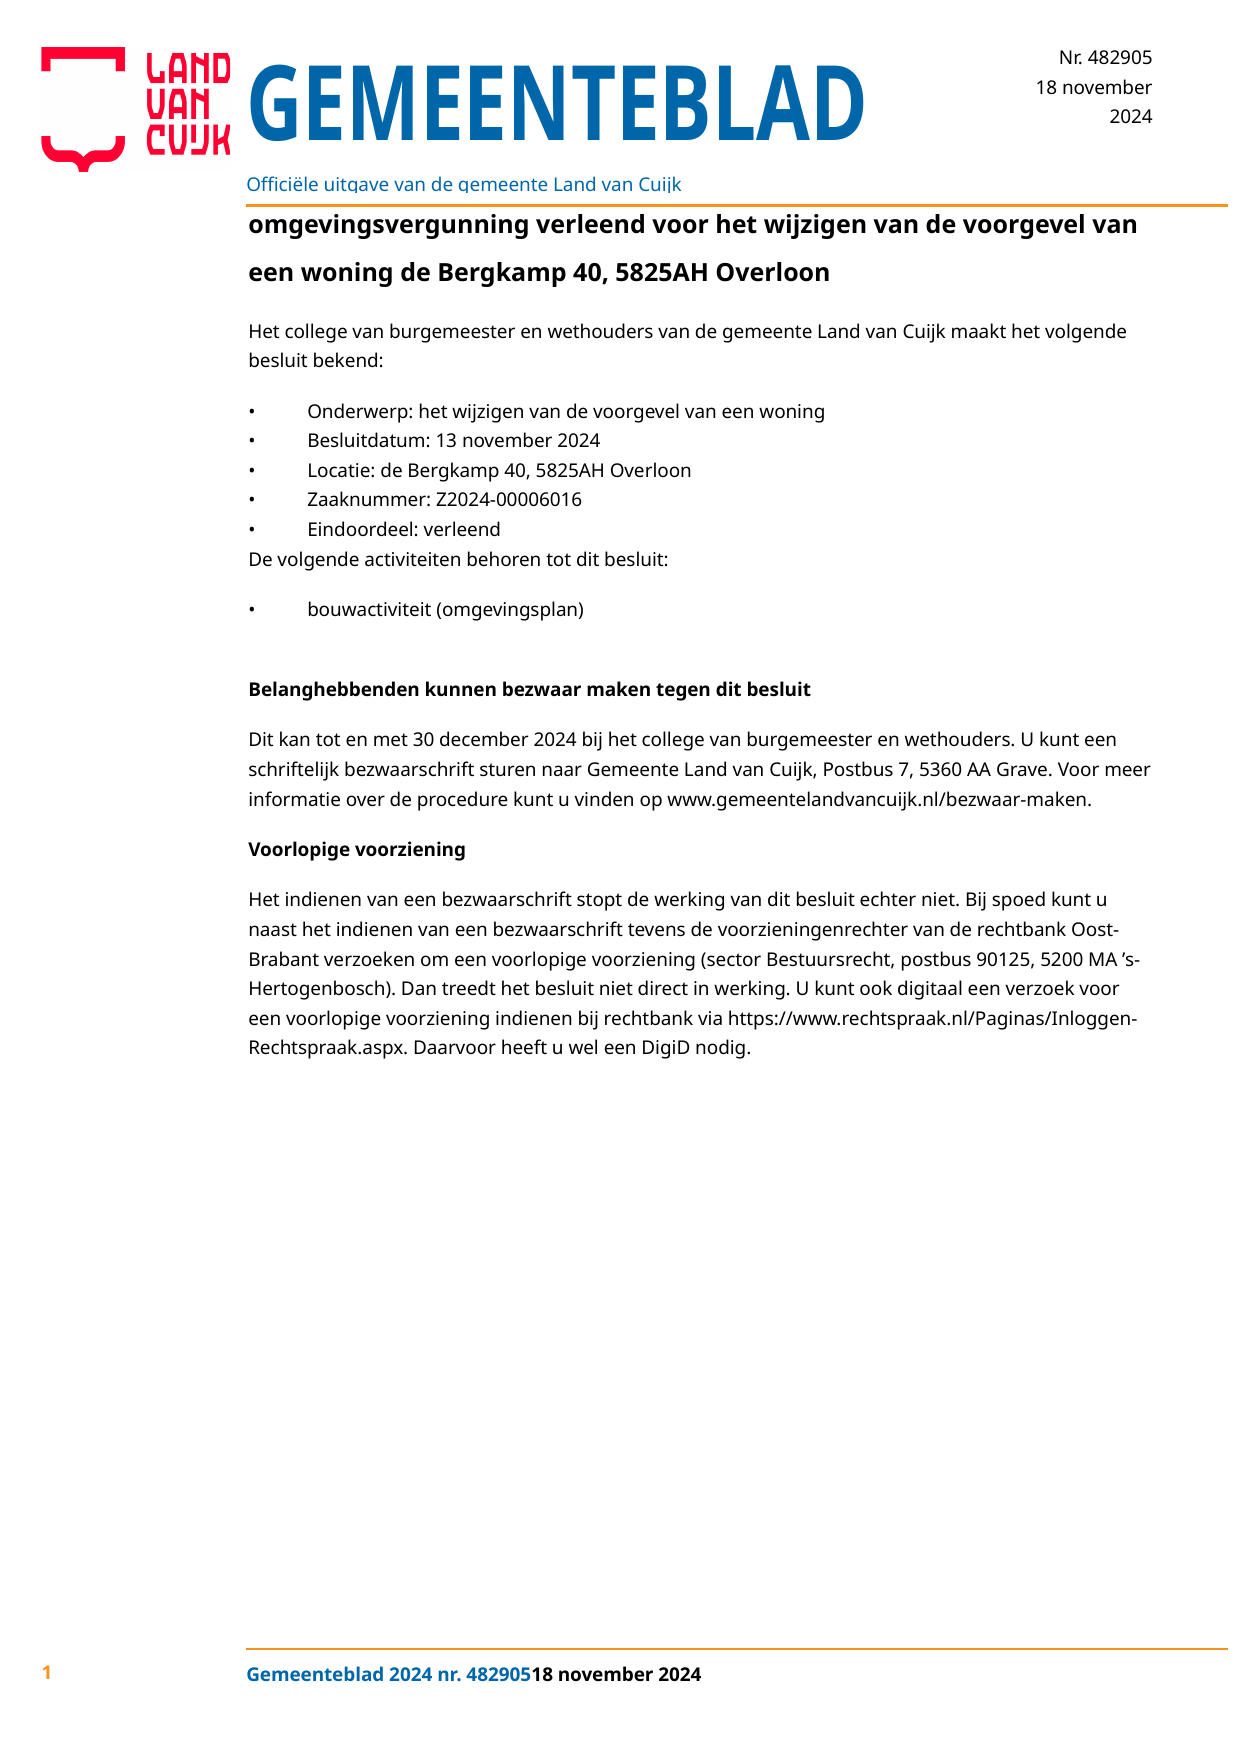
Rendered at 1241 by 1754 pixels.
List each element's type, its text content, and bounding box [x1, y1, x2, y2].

list Besluitdatum: 13 november 2024 [248, 427, 1152, 453]
list Eindoordeel: verleend [248, 516, 1152, 542]
list bouwactiviteit (omgevingsplan) [248, 596, 1152, 622]
list Onderwerp: het wijzigen van de voorgevel van een woning [248, 398, 1152, 424]
text omgevingsvergunning verleend voor het wijzigen van de voorgevel van een woning de Bergkamp 40, 5825AH Overloon [248, 207, 1152, 288]
text Dit kan tot en met 30 december 2024 bij het college van burgemeester en wethouders. U kunt een schriftelijk bezwaarschrift sturen naar Gemeente Land van Cuijk, Postbus 7, 5360 AA Grave. Voor meer informatie over de procedure kunt u vinden op www.gemeentelandvancuijk.nl/bezwaar-maken. [248, 727, 1152, 812]
text Het college van burgemeester en wethouders van de gemeente Land van Cuijk maakt het volgende besluit bekend: [248, 318, 1152, 373]
text Belanghebbenden kunnen bezwaar maken tegen dit besluit [248, 676, 1152, 702]
picture [41, 47, 231, 172]
list Locatie: de Bergkamp 40, 5825AH Overloon [248, 457, 1152, 483]
text Voorlopige voorziening [248, 836, 1152, 862]
text De volgende activiteiten behoren tot dit besluit: [248, 546, 1152, 572]
text Het indienen van een bezwaarschrift stopt de werking van dit besluit echter niet. Bij spoed kunt u naast het indienen van een bezwaarschrift tevens de voorzieningenrechter van de rechtbank Oost-Brabant verzoeken om een voorlopige voorziening (sector Bestuursrecht, postbus 90125, 5200 MA ’s-Hertogenbosch). Dan treedt het besluit niet direct in werking. U kunt ook digitaal een verzoek voor een voorlopige voorziening indienen bij rechtbank via https://www.rechtspraak.nl/Paginas/Inloggen-Rechtspraak.aspx. Daarvoor heeft u wel een DigiD nodig. [248, 887, 1152, 1060]
list Zaaknummer: Z2024-00006016 [248, 487, 1152, 512]
